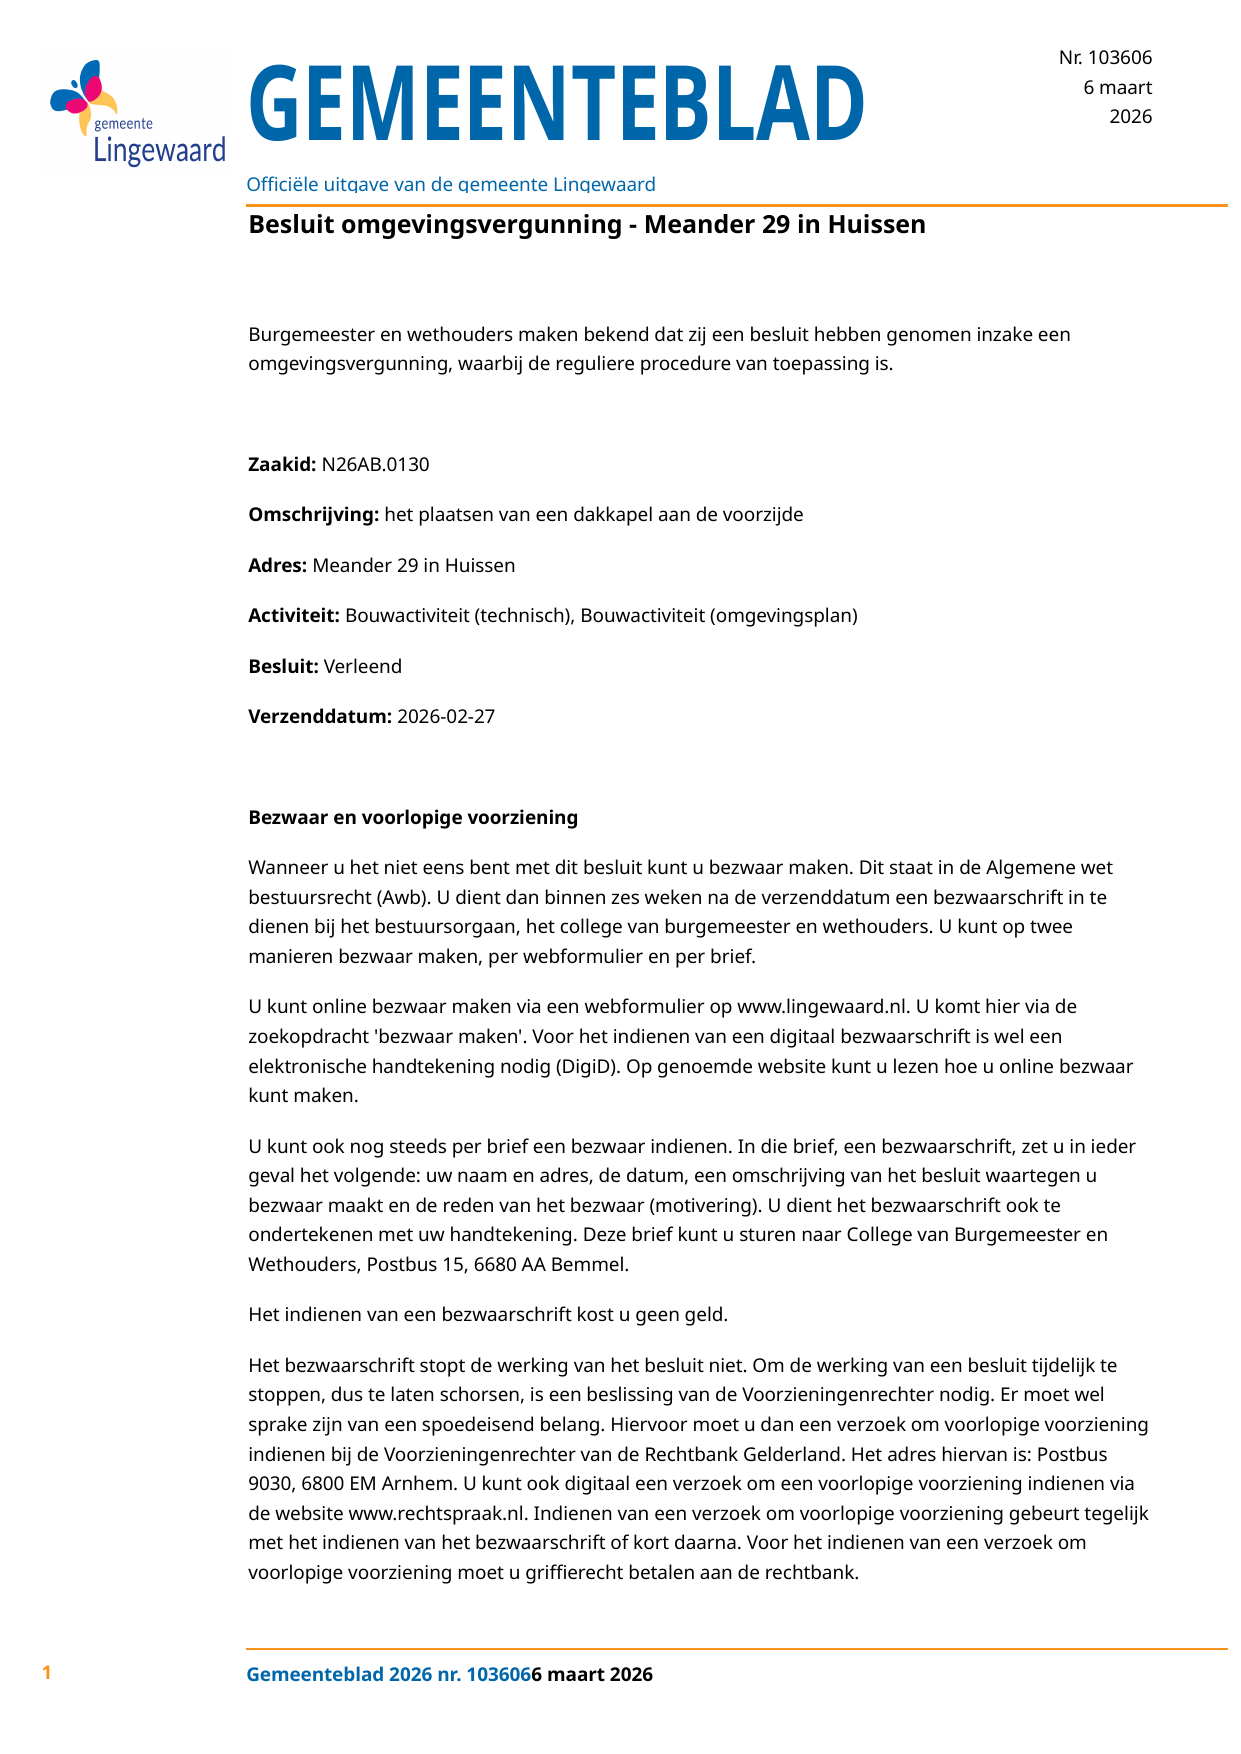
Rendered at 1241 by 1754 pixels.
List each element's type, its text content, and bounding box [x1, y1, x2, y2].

picture [41, 47, 231, 172]
text Wanneer u het niet eens bent met dit besluit kunt u bezwaar maken. Dit staat in de Algemene wet bestuursrecht (Awb). U dient dan binnen zes weken na de verzenddatum een bezwaarschrift in te dienen bij het bestuursorgaan, het college van burgemeester en wethouders. U kunt op twee manieren bezwaar maken, per webformulier en per brief. [248, 854, 1152, 969]
text Bezwaar en voorlopige voorziening [248, 804, 1152, 830]
text U kunt online bezwaar maken via een webformulier op www.lingewaard.nl. U komt hier via de zoekopdracht 'bezwaar maken'. Voor het indienen van een digitaal bezwaarschrift is wel een elektronische handtekening nodig (DigiD). Op genoemde website kunt u lezen hoe u online bezwaar kunt maken. [248, 994, 1152, 1108]
text Zaakid: N26AB.0130 [248, 451, 1152, 477]
text Omschrijving: het plaatsen van een dakkapel aan de voorzijde [248, 502, 1152, 527]
text Het bezwaarschrift stopt de werking van het besluit niet. Om de werking van een besluit tijdelijk te stoppen, dus te laten schorsen, is een beslissing van de Voorzieningenrechter nodig. Er moet wel sprake zijn van een spoedeisend belang. Hiervoor moet u dan een verzoek om voorlopige voorziening indienen bij de Voorzieningenrechter van de Rechtbank Gelderland. Het adres hiervan is: Postbus 9030, 6800 EM Arnhem. U kunt ook digitaal een verzoek om een voorlopige voorziening indienen via de website www.rechtspraak.nl. Indienen van een verzoek om voorlopige voorziening gebeurt tegelijk met het indienen van het bezwaarschrift of kort daarna. Voor het indienen van een verzoek om voorlopige voorziening moet u griffierecht betalen aan de rechtbank. [248, 1352, 1152, 1585]
text Besluit omgevingsvergunning - Meander 29 in Huissen [248, 207, 1152, 241]
text Het indienen van een bezwaarschrift kost u geen geld. [248, 1302, 1152, 1327]
text Besluit: Verleend [248, 653, 1152, 678]
text Burgemeester en wethouders maken bekend dat zij een besluit hebben genomen inzake een omgevingsvergunning, waarbij de reguliere procedure van toepassing is. [248, 321, 1152, 376]
text Verzenddatum: 2026-02-27 [248, 703, 1152, 729]
text Adres: Meander 29 in Huissen [248, 552, 1152, 578]
text U kunt ook nog steeds per brief een bezwaar indienen. In die brief, een bezwaarschrift, zet u in ieder geval het volgende: uw naam en adres, de datum, een omschrijving van het besluit waartegen u bezwaar maakt en de reden van het bezwaar (motivering). U dient het bezwaarschrift ook te ondertekenen met uw handtekening. Deze brief kunt u sturen naar College van Burgemeester en Wethouders, Postbus 15, 6680 AA Bemmel. [248, 1133, 1152, 1277]
text Activiteit: Bouwactiviteit (technisch), Bouwactiviteit (omgevingsplan) [248, 602, 1152, 628]
